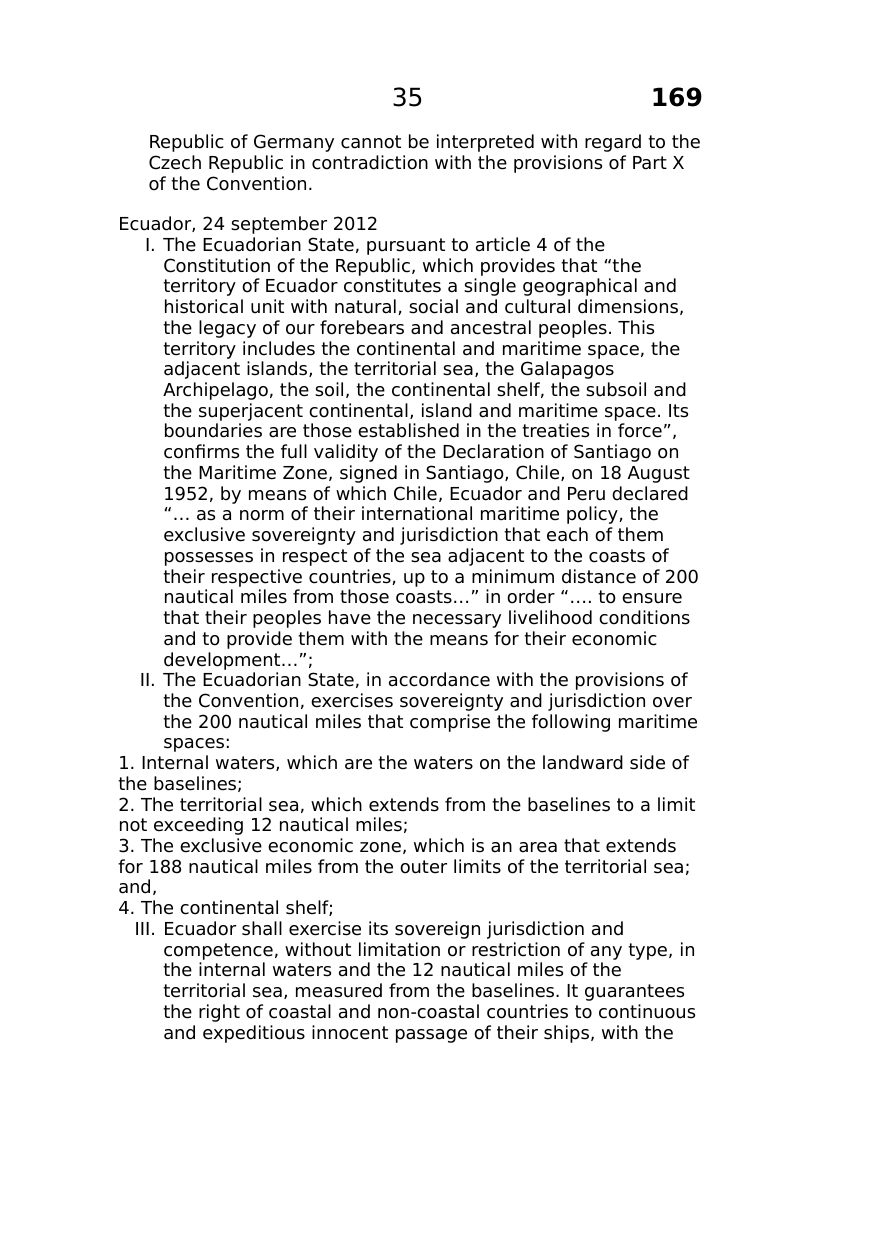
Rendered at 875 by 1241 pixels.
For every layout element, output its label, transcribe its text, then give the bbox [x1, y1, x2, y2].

text 3. The exclusive economic zone, which is an area that extends for 188 nautical miles from the outer limits of the territorial sea; and, [118, 836, 703, 898]
text I. The Ecuadorian State, pursuant to article 4 of the Constitution of the Republic, which provides that “the territory of Ecuador constitutes a single geographical and historical unit with natural, social and cultural dimensions, the legacy of our forebears and ancestral peoples. This territory includes the continental and maritime space, the adjacent islands, the territorial sea, the Galapagos Archipelago, the soil, the continental shelf, the subsoil and the superjacent continental, island and maritime space. Its boundaries are those established in the treaties in force”, confirms the full validity of the Declaration of Santiago on the Maritime Zone, signed in Santiago, Chile, on 18 August 1952, by means of which Chile, Ecuador and Peru declared “… as a norm of their international maritime policy, the exclusive sovereignty and jurisdiction that each of them possesses in respect of the sea adjacent to the coasts of their respective countries, up to a minimum distance of 200 nautical miles from those coasts…” in order “…. to ensure that their peoples have the necessary livelihood conditions and to provide them with the means for their economic development…”; [118, 235, 703, 670]
text Ecuador, 24 september 2012 [118, 214, 703, 235]
text 4. The continental shelf; [118, 898, 703, 919]
text III. Ecuador shall exercise its sovereign jurisdiction and competence, without limitation or restriction of any type, in the internal waters and the 12 nautical miles of the territorial sea, measured from the baselines. It guarantees the right of coastal and non-coastal countries to continuous and expeditious innocent passage of their ships, with the [118, 919, 703, 1043]
text 1. Internal waters, which are the waters on the landward side of the baselines; [118, 753, 703, 794]
text 2. The territorial sea, which extends from the baselines to a limit not exceeding 12 nautical miles; [118, 794, 703, 836]
text II. The Ecuadorian State, in accordance with the provisions of the Convention, exercises sovereignty and jurisdiction over the 200 nautical miles that comprise the following maritime spaces: [118, 670, 703, 753]
text Republic of Germany cannot be interpreted with regard to the Czech Republic in contradiction with the provisions of Part X of the Convention. [148, 132, 703, 194]
